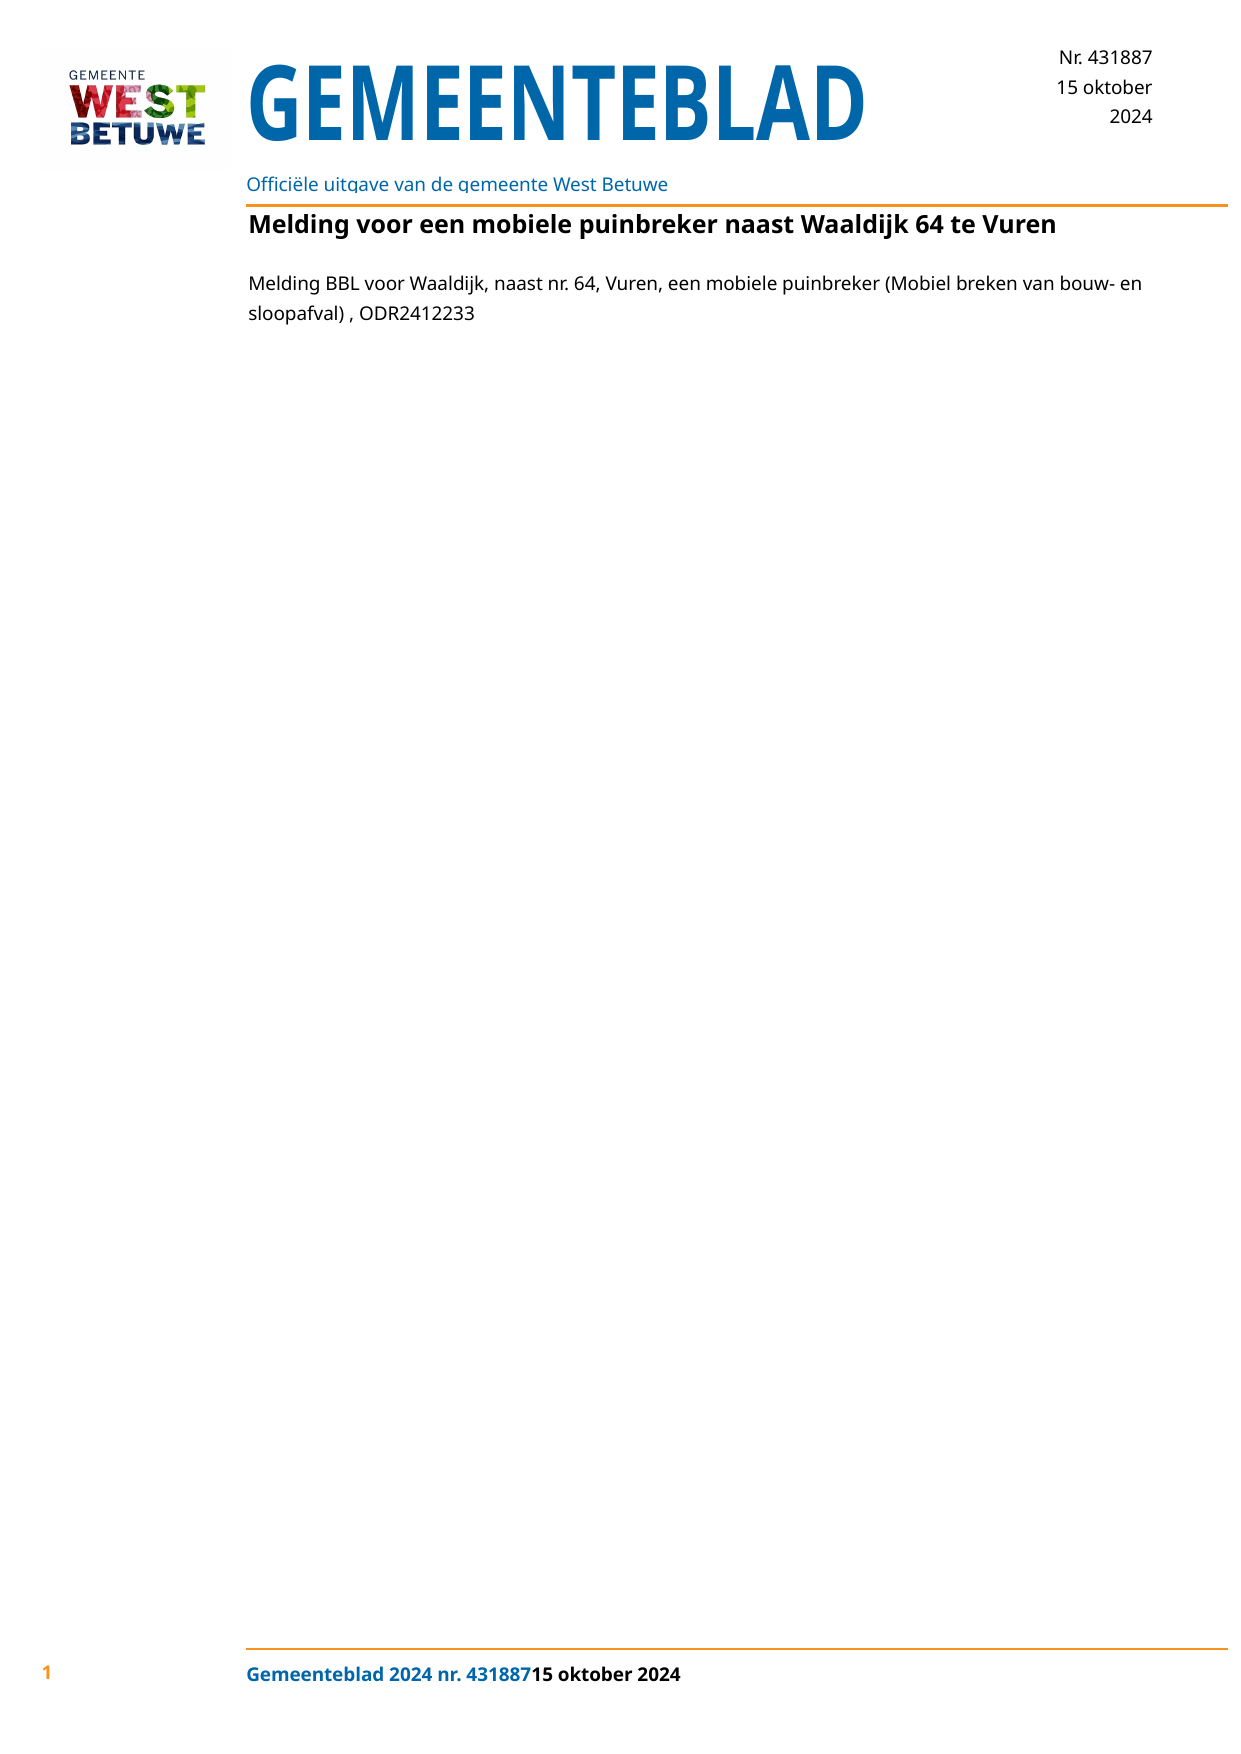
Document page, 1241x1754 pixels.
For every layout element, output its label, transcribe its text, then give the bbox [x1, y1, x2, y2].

text Melding BBL voor Waaldijk, naast nr. 64, Vuren, een mobiele puinbreker (Mobiel breken van bouw- en sloopafval) , ODR2412233 [248, 270, 1152, 326]
picture [41, 47, 231, 172]
text Melding voor een mobiele puinbreker naast Waaldijk 64 te Vuren [248, 207, 1152, 241]
